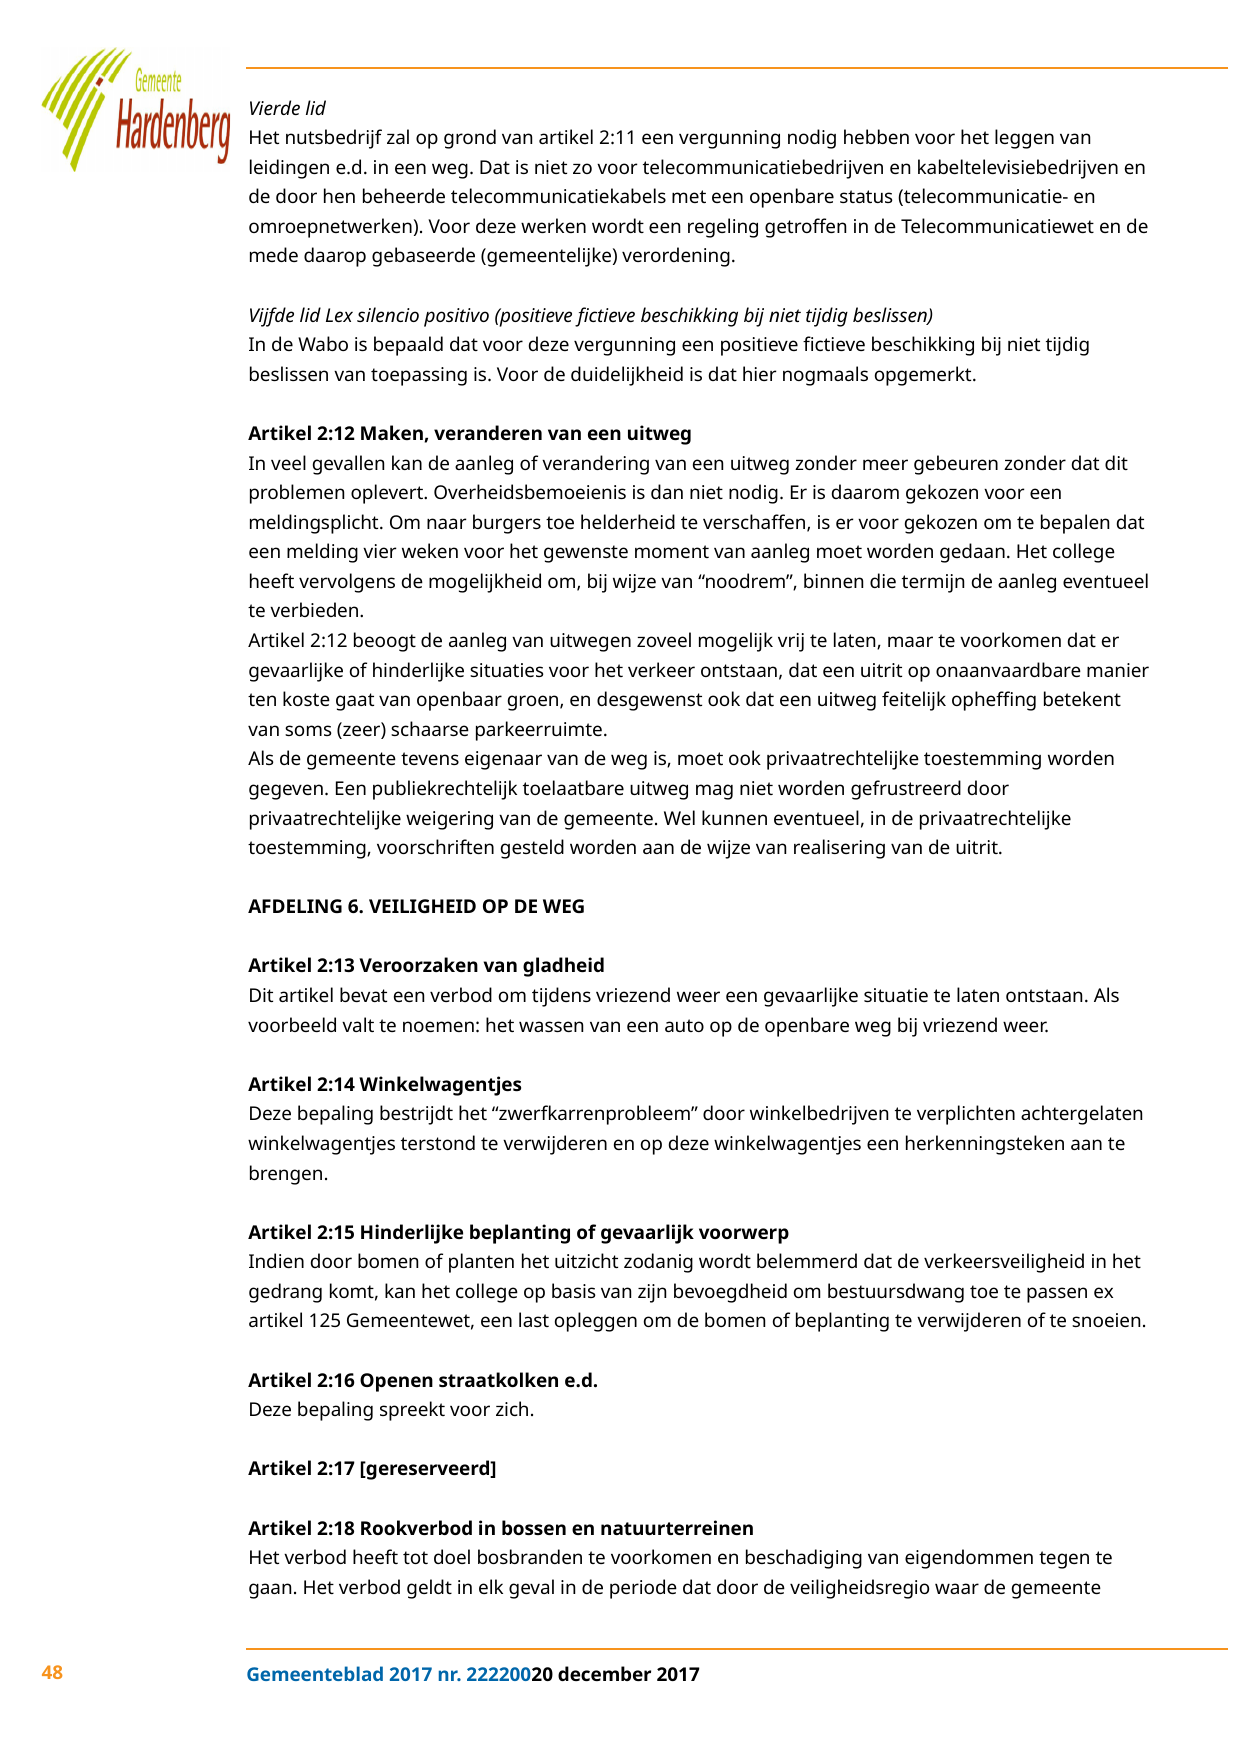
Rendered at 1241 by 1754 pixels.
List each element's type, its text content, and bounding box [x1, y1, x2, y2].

text AFDELING 6. VEILIGHEID OP DE WEG [248, 893, 1152, 919]
text Het verbod heeft tot doel bosbranden te voorkomen en beschadiging van eigendommen tegen te gaan. Het verbod geldt in elk geval in de periode dat door de veiligheidsregio waar de gemeente [248, 1544, 1152, 1600]
text Artikel 2:14 Winkelwagentjes [248, 1071, 1152, 1097]
text Artikel 2:15 Hinderlijke beplanting of gevaarlijk voorwerp [248, 1219, 1152, 1245]
text Deze bepaling bestrijdt het “zwerfkarrenprobleem” door winkelbedrijven te verplichten achtergelaten winkelwagentjes terstond te verwijderen en op deze winkelwagentjes een herkenningsteken aan te brengen. [248, 1101, 1152, 1186]
text Als de gemeente tevens eigenaar van de weg is, moet ook privaatrechtelijke toestemming worden gegeven. Een publiekrechtelijk toelaatbare uitweg mag niet worden gefrustreerd door privaatrechtelijke weigering van de gemeente. Wel kunnen eventueel, in de privaatrechtelijke toestemming, voorschriften gesteld worden aan de wijze van realisering van de uitrit. [248, 746, 1152, 860]
text Artikel 2:16 Openen straatkolken e.d. [248, 1367, 1152, 1393]
text Artikel 2:12 beoogt de aanleg van uitwegen zoveel mogelijk vrij te laten, maar te voorkomen dat er gevaarlijke of hinderlijke situaties voor het verkeer ontstaan, dat een uitrit op onaanvaardbare manier ten koste gaat van openbaar groen, en desgewenst ook dat een uitweg feitelijk opheffing betekent van soms (zeer) schaarse parkeerruimte. [248, 627, 1152, 742]
text Dit artikel bevat een verbod om tijdens vriezend weer een gevaarlijke situatie te laten ontstaan. Als voorbeeld valt te noemen: het wassen van een auto op de openbare weg bij vriezend weer. [248, 982, 1152, 1038]
picture [41, 47, 231, 172]
text Indien door bomen of planten het uitzicht zodanig wordt belemmerd dat de verkeersveiligheid in het gedrang komt, kan het college op basis van zijn bevoegdheid om bestuursdwang toe te passen ex artikel 125 Gemeentewet, een last opleggen om de bomen of beplanting te verwijderen of te snoeien. [248, 1248, 1152, 1333]
text Vierde lid [248, 95, 1152, 121]
text Artikel 2:12 Maken, veranderen van een uitweg [248, 420, 1152, 446]
text Artikel 2:13 Veroorzaken van gladheid [248, 953, 1152, 978]
text Artikel 2:18 Rookverbod in bossen en natuurterreinen [248, 1515, 1152, 1541]
text Vijfde lid Lex silencio positivo (positieve fictieve beschikking bij niet tijdig beslissen) [248, 302, 1152, 328]
text Het nutsbedrijf zal op grond van artikel 2:11 een vergunning nodig hebben voor het leggen van leidingen e.d. in een weg. Dat is niet zo voor telecommunicatiebedrijven en kabeltelevisiebedrijven en de door hen beheerde telecommunicatiekabels met een openbare status (telecommunicatie- en omroepnetwerken). Voor deze werken wordt een regeling getroffen in de Telecommunicatiewet en de mede daarop gebaseerde (gemeentelijke) verordening. [248, 124, 1152, 268]
text In veel gevallen kan de aanleg of verandering van een uitweg zonder meer gebeuren zonder dat dit problemen oplevert. Overheidsbemoeienis is dan niet nodig. Er is daarom gekozen voor een meldingsplicht. Om naar burgers toe helderheid te verschaffen, is er voor gekozen om te bepalen dat een melding vier weken voor het gewenste moment van aanleg moet worden gedaan. Het college heeft vervolgens de mogelijkheid om, bij wijze van “noodrem”, binnen die termijn de aanleg eventueel te verbieden. [248, 450, 1152, 623]
text In de Wabo is bepaald dat voor deze vergunning een positieve fictieve beschikking bij niet tijdig beslissen van toepassing is. Voor de duidelijkheid is dat hier nogmaals opgemerkt. [248, 331, 1152, 387]
text Deze bepaling spreekt voor zich. [248, 1396, 1152, 1422]
text Artikel 2:17 [gereserveerd] [248, 1456, 1152, 1481]
